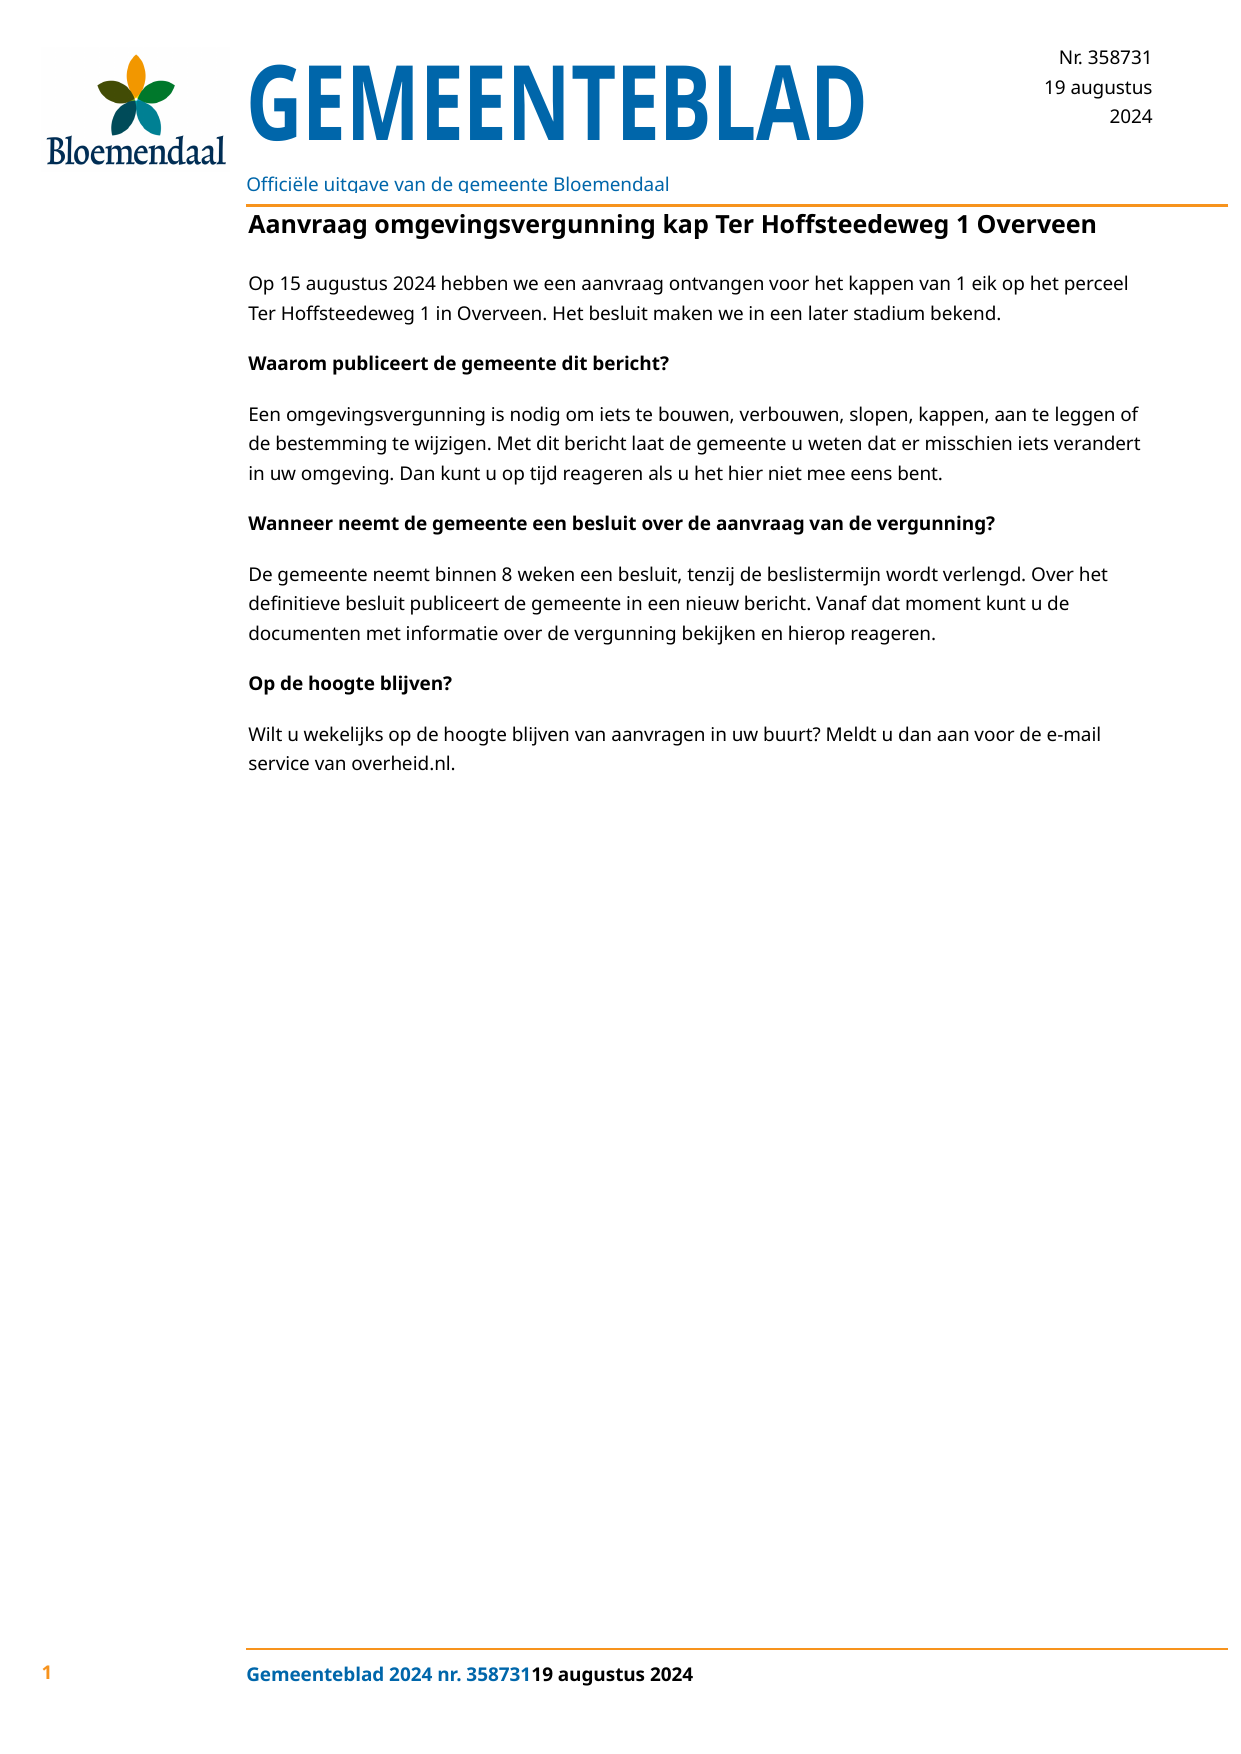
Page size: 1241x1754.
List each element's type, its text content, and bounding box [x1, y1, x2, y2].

text Een omgevingsvergunning is nodig om iets te bouwen, verbouwen, slopen, kappen, aan te leggen of de bestemming te wijzigen. Met dit bericht laat de gemeente u weten dat er misschien iets verandert in uw omgeving. Dan kunt u op tijd reageren als u het hier niet mee eens bent. [248, 401, 1152, 486]
text Waarom publiceert de gemeente dit bericht? [248, 350, 1152, 376]
text Op 15 augustus 2024 hebben we een aanvraag ontvangen voor het kappen van 1 eik op het perceel Ter Hoffsteedeweg 1 in Overveen. Het besluit maken we in een later stadium bekend. [248, 270, 1152, 326]
picture [41, 47, 231, 172]
text Aanvraag omgevingsvergunning kap Ter Hoffsteedeweg 1 Overveen [248, 207, 1152, 241]
text Op de hoogte blijven? [248, 670, 1152, 696]
text Wanneer neemt de gemeente een besluit over de aanvraag van de vergunning? [248, 510, 1152, 536]
text Wilt u wekelijks op de hoogte blijven van aanvragen in uw buurt? Meldt u dan aan voor de e-mail service van overheid.nl. [248, 721, 1152, 776]
text De gemeente neemt binnen 8 weken een besluit, tenzij de beslistermijn wordt verlengd. Over het definitieve besluit publiceert de gemeente in een nieuw bericht. Vanaf dat moment kunt u de documenten met informatie over de vergunning bekijken en hierop reageren. [248, 561, 1152, 646]
